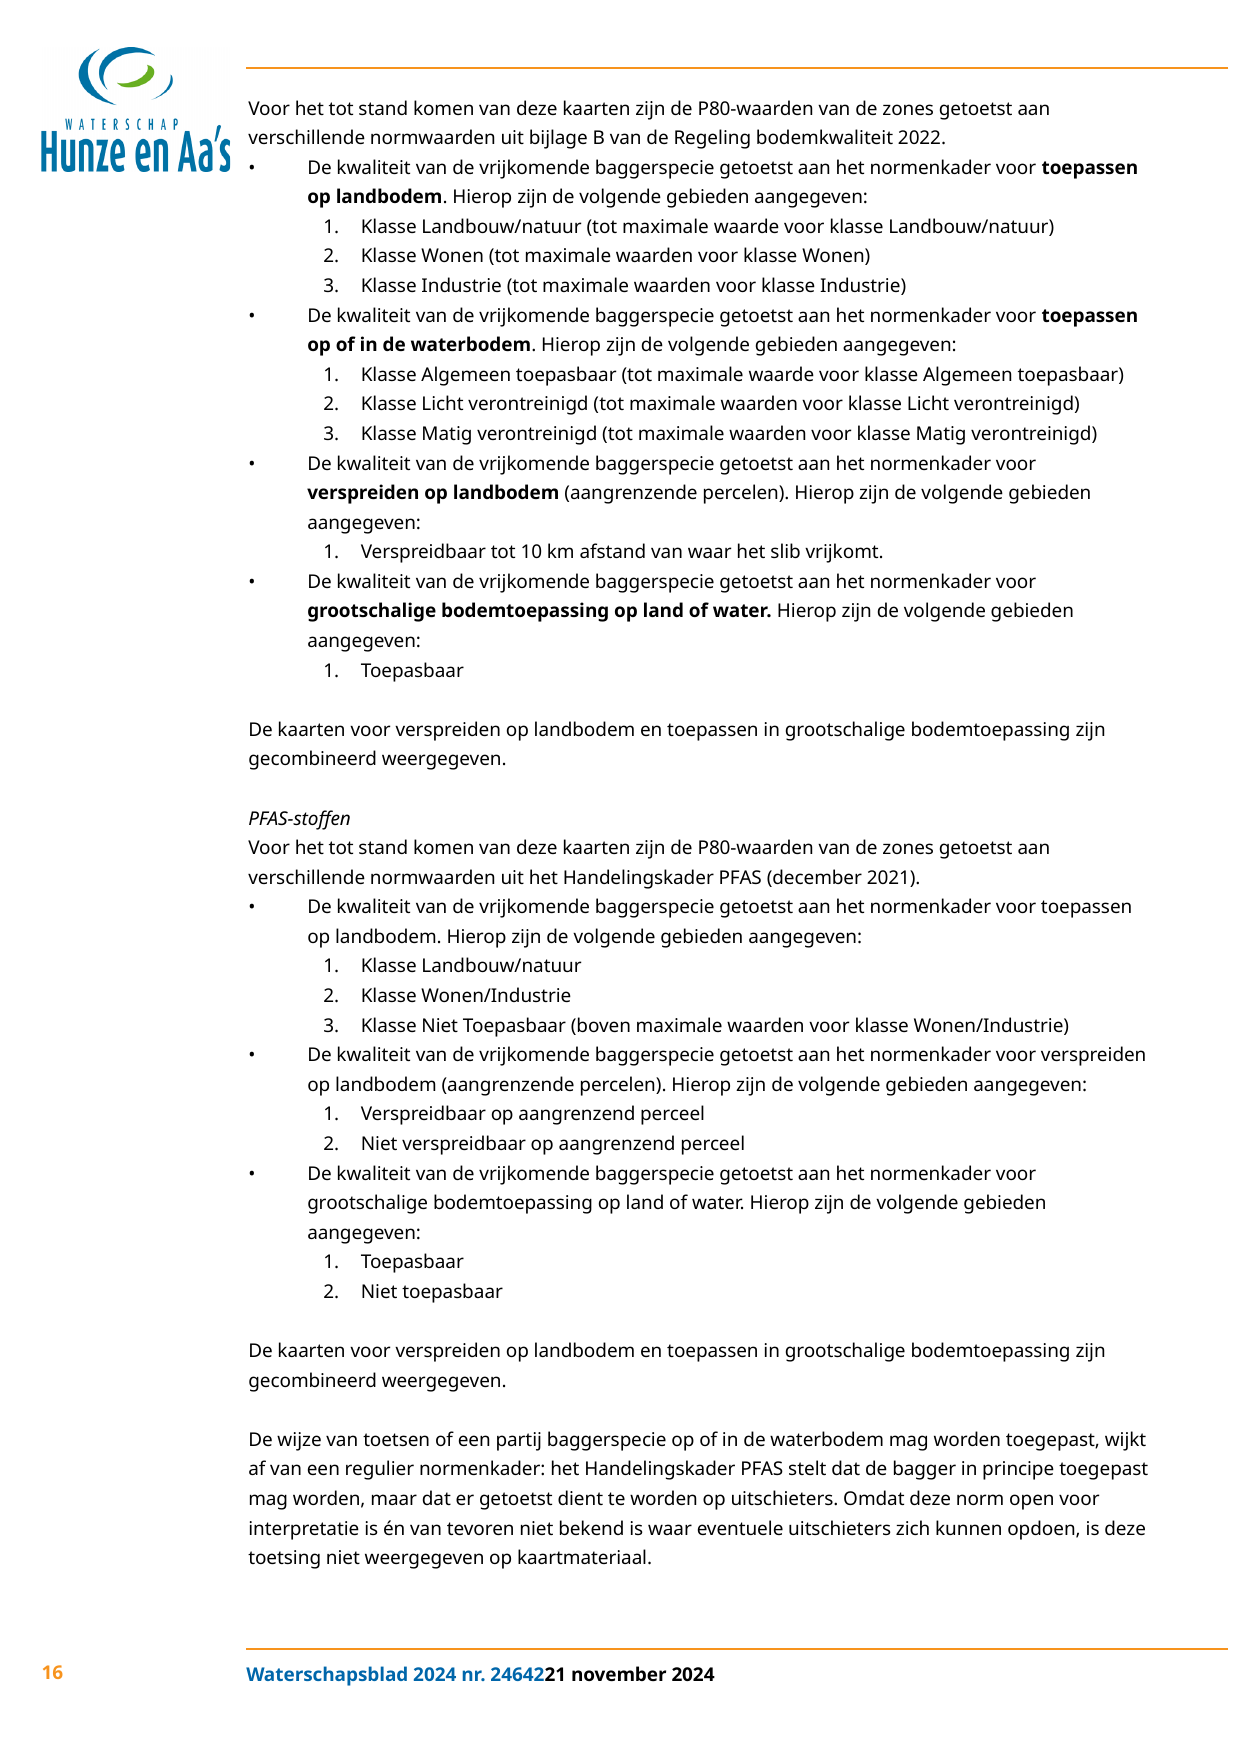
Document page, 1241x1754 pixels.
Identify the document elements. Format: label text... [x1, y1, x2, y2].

list Klasse Landbouw/natuur [323, 953, 1152, 978]
list De kwaliteit van de vrijkomende baggerspecie getoetst aan het normenkader voor toepassen op landbodem. Hierop zijn de volgende gebieden aangegeven: [248, 154, 1152, 209]
list Verspreidbaar tot 10 km afstand van waar het slib vrijkomt. [323, 538, 1152, 564]
text PFAS-stoffen [248, 805, 1152, 831]
list Klasse Wonen (tot maximale waarden voor klasse Wonen) [323, 243, 1152, 268]
list De kwaliteit van de vrijkomende baggerspecie getoetst aan het normenkader voor verspreiden op landbodem (aangrenzende percelen). Hierop zijn de volgende gebieden aangegeven: [248, 1041, 1152, 1097]
list Niet verspreidbaar op aangrenzend perceel [323, 1130, 1152, 1156]
list Niet toepasbaar [323, 1278, 1152, 1304]
list Klasse Wonen/Industrie [323, 982, 1152, 1008]
list De kwaliteit van de vrijkomende baggerspecie getoetst aan het normenkader voor grootschalige bodemtoepassing op land of water. Hierop zijn de volgende gebieden aangegeven: [248, 1160, 1152, 1245]
list Klasse Industrie (tot maximale waarden voor klasse Industrie) [323, 272, 1152, 298]
list Klasse Landbouw/natuur (tot maximale waarde voor klasse Landbouw/natuur) [323, 213, 1152, 239]
text Voor het tot stand komen van deze kaarten zijn de P80-waarden van de zones getoetst aan verschillende normwaarden uit bijlage B van de Regeling bodemkwaliteit 2022. [248, 95, 1152, 150]
list Klasse Algemeen toepasbaar (tot maximale waarde voor klasse Algemeen toepasbaar) [323, 361, 1152, 387]
list Klasse Matig verontreinigd (tot maximale waarden voor klasse Matig verontreinigd) [323, 420, 1152, 446]
picture [183, 163, 191, 172]
list Klasse Licht verontreinigd (tot maximale waarden voor klasse Licht verontreinigd) [323, 391, 1152, 416]
list De kwaliteit van de vrijkomende baggerspecie getoetst aan het normenkader voor verspreiden op landbodem (aangrenzende percelen). Hierop zijn de volgende gebieden aangegeven: [248, 450, 1152, 535]
list Verspreidbaar op aangrenzend perceel [323, 1101, 1152, 1126]
text De wijze van toetsen of een partij baggerspecie op of in de waterbodem mag worden toegepast, wijkt af van een regulier normenkader: het Handelingskader PFAS stelt dat de bagger in principe toegepast mag worden, maar dat er getoetst dient te worden op uitschieters. Omdat deze norm open voor interpretatie is én van tevoren niet bekend is waar eventuele uitschieters zich kunnen opdoen, is deze toetsing niet weergegeven op kaartmateriaal. [248, 1426, 1152, 1570]
list De kwaliteit van de vrijkomende baggerspecie getoetst aan het normenkader voor toepassen op of in de waterbodem. Hierop zijn de volgende gebieden aangegeven: [248, 302, 1152, 357]
list Toepasbaar [323, 1248, 1152, 1274]
list De kwaliteit van de vrijkomende baggerspecie getoetst aan het normenkader voor grootschalige bodemtoepassing op land of water. Hierop zijn de volgende gebieden aangegeven: [248, 568, 1152, 653]
list De kwaliteit van de vrijkomende baggerspecie getoetst aan het normenkader voor toepassen op landbodem. Hierop zijn de volgende gebieden aangegeven: [248, 893, 1152, 949]
text Voor het tot stand komen van deze kaarten zijn de P80-waarden van de zones getoetst aan verschillende normwaarden uit het Handelingskader PFAS (december 2021). [248, 834, 1152, 890]
text De kaarten voor verspreiden op landbodem en toepassen in grootschalige bodemtoepassing zijn gecombineerd weergegeven. [248, 716, 1152, 771]
picture [226, 145, 231, 156]
text De kaarten voor verspreiden op landbodem en toepassen in grootschalige bodemtoepassing zijn gecombineerd weergegeven. [248, 1337, 1152, 1393]
list Klasse Niet Toepasbaar (boven maximale waarden voor klasse Wonen/Industrie) [323, 1012, 1152, 1038]
picture [41, 47, 231, 172]
picture [47, 154, 51, 172]
list Toepasbaar [323, 657, 1152, 683]
